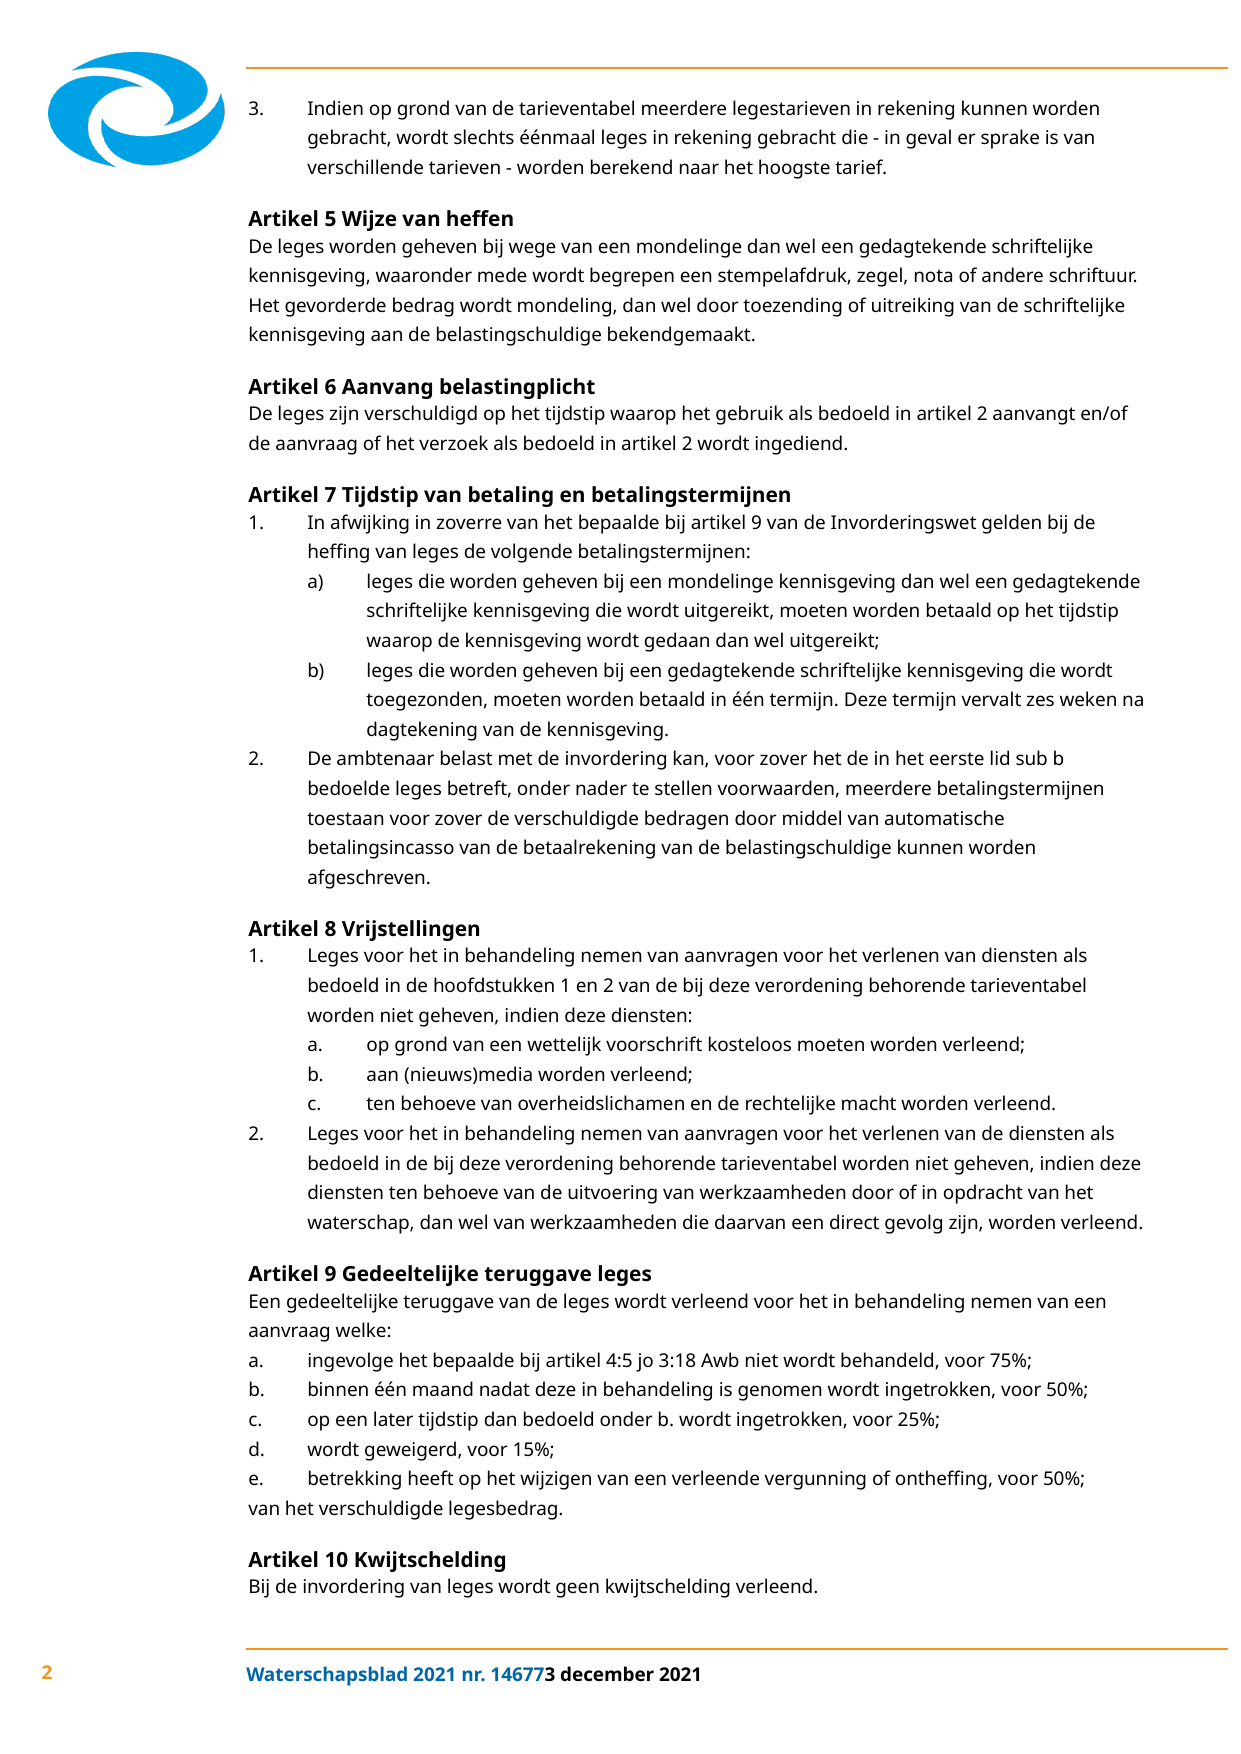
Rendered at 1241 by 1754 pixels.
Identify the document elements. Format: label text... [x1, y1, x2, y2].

list wordt geweigerd, voor 15%; [248, 1436, 1152, 1461]
list Indien op grond van de tarieventabel meerdere legestarieven in rekening kunnen worden gebracht, wordt slechts éénmaal leges in rekening gebracht die - in geval er sprake is van verschillende tarieven - worden berekend naar het hoogste tarief. [248, 95, 1152, 180]
text De leges zijn verschuldigd op het tijdstip waarop het gebruik als bedoeld in artikel 2 aanvangt en/of de aanvraag of het verzoek als bedoeld in artikel 2 wordt ingediend. [248, 400, 1152, 456]
text Artikel 8 Vrijstellingen [248, 914, 1152, 943]
picture [41, 47, 231, 172]
list betrekking heeft op het wijzigen van een verleende vergunning of ontheffing, voor 50%; [248, 1465, 1152, 1491]
list aan (nieuws)media worden verleend; [307, 1061, 1152, 1087]
list ingevolge het bepaalde bij artikel 4:5 jo 3:18 Awb niet wordt behandeld, voor 75%; [248, 1347, 1152, 1373]
list leges die worden geheven bij een gedagtekende schriftelijke kennisgeving die wordt toegezonden, moeten worden betaald in één termijn. Deze termijn vervalt zes weken na dagtekening van de kennisgeving. [307, 657, 1152, 742]
list leges die worden geheven bij een mondelinge kennisgeving dan wel een gedagtekende schriftelijke kennisgeving die wordt uitgereikt, moeten worden betaald op het tijdstip waarop de kennisgeving wordt gedaan dan wel uitgereikt; [307, 568, 1152, 653]
text Artikel 10 Kwijtschelding [248, 1545, 1152, 1574]
text Artikel 5 Wijze van heffen [248, 204, 1152, 233]
list Leges voor het in behandeling nemen van aanvragen voor het verlenen van diensten als bedoeld in de hoofdstukken 1 en 2 van de bij deze verordening behorende tarieventabel worden niet geheven, indien deze diensten: [248, 943, 1152, 1028]
list op grond van een wettelijk voorschrift kosteloos moeten worden verleend; [307, 1031, 1152, 1057]
list De ambtenaar belast met de invordering kan, voor zover het de in het eerste lid sub b bedoelde leges betreft, onder nader te stellen voorwaarden, meerdere betalingstermijnen toestaan voor zover de verschuldigde bedragen door middel van automatische betalingsincasso van de betaalrekening van de belastingschuldige kunnen worden afgeschreven. [248, 746, 1152, 889]
text De leges worden geheven bij wege van een mondelinge dan wel een gedagtekende schriftelijke kennisgeving, waaronder mede wordt begrepen een stempelafdruk, zegel, nota of andere schriftuur. [248, 233, 1152, 288]
list binnen één maand nadat deze in behandeling is genomen wordt ingetrokken, voor 50%; [248, 1377, 1152, 1402]
text van het verschuldigde legesbedrag. [248, 1495, 1152, 1521]
list In afwijking in zoverre van het bepaalde bij artikel 9 van de Invorderingswet gelden bij de heffing van leges de volgende betalingstermijnen: [248, 509, 1152, 564]
text Artikel 7 Tijdstip van betaling en betalingstermijnen [248, 480, 1152, 509]
list op een later tijdstip dan bedoeld onder b. wordt ingetrokken, voor 25%; [248, 1406, 1152, 1432]
text Artikel 9 Gedeeltelijke teruggave leges [248, 1259, 1152, 1288]
text Het gevorderde bedrag wordt mondeling, dan wel door toezending of uitreiking van de schriftelijke kennisgeving aan de belastingschuldige bekendgemaakt. [248, 292, 1152, 347]
list Leges voor het in behandeling nemen van aanvragen voor het verlenen van de diensten als bedoeld in de bij deze verordening behorende tarieventabel worden niet geheven, indien deze diensten ten behoeve van de uitvoering van werkzaamheden door of in opdracht van het waterschap, dan wel van werkzaamheden die daarvan een direct gevolg zijn, worden verleend. [248, 1120, 1152, 1235]
text Artikel 6 Aanvang belastingplicht [248, 372, 1152, 400]
list ten behoeve van overheidslichamen en de rechtelijke macht worden verleend. [307, 1091, 1152, 1116]
text Een gedeeltelijke teruggave van de leges wordt verleend voor het in behandeling nemen van een aanvraag welke: [248, 1288, 1152, 1343]
text Bij de invordering van leges wordt geen kwijtschelding verleend. [248, 1574, 1152, 1599]
